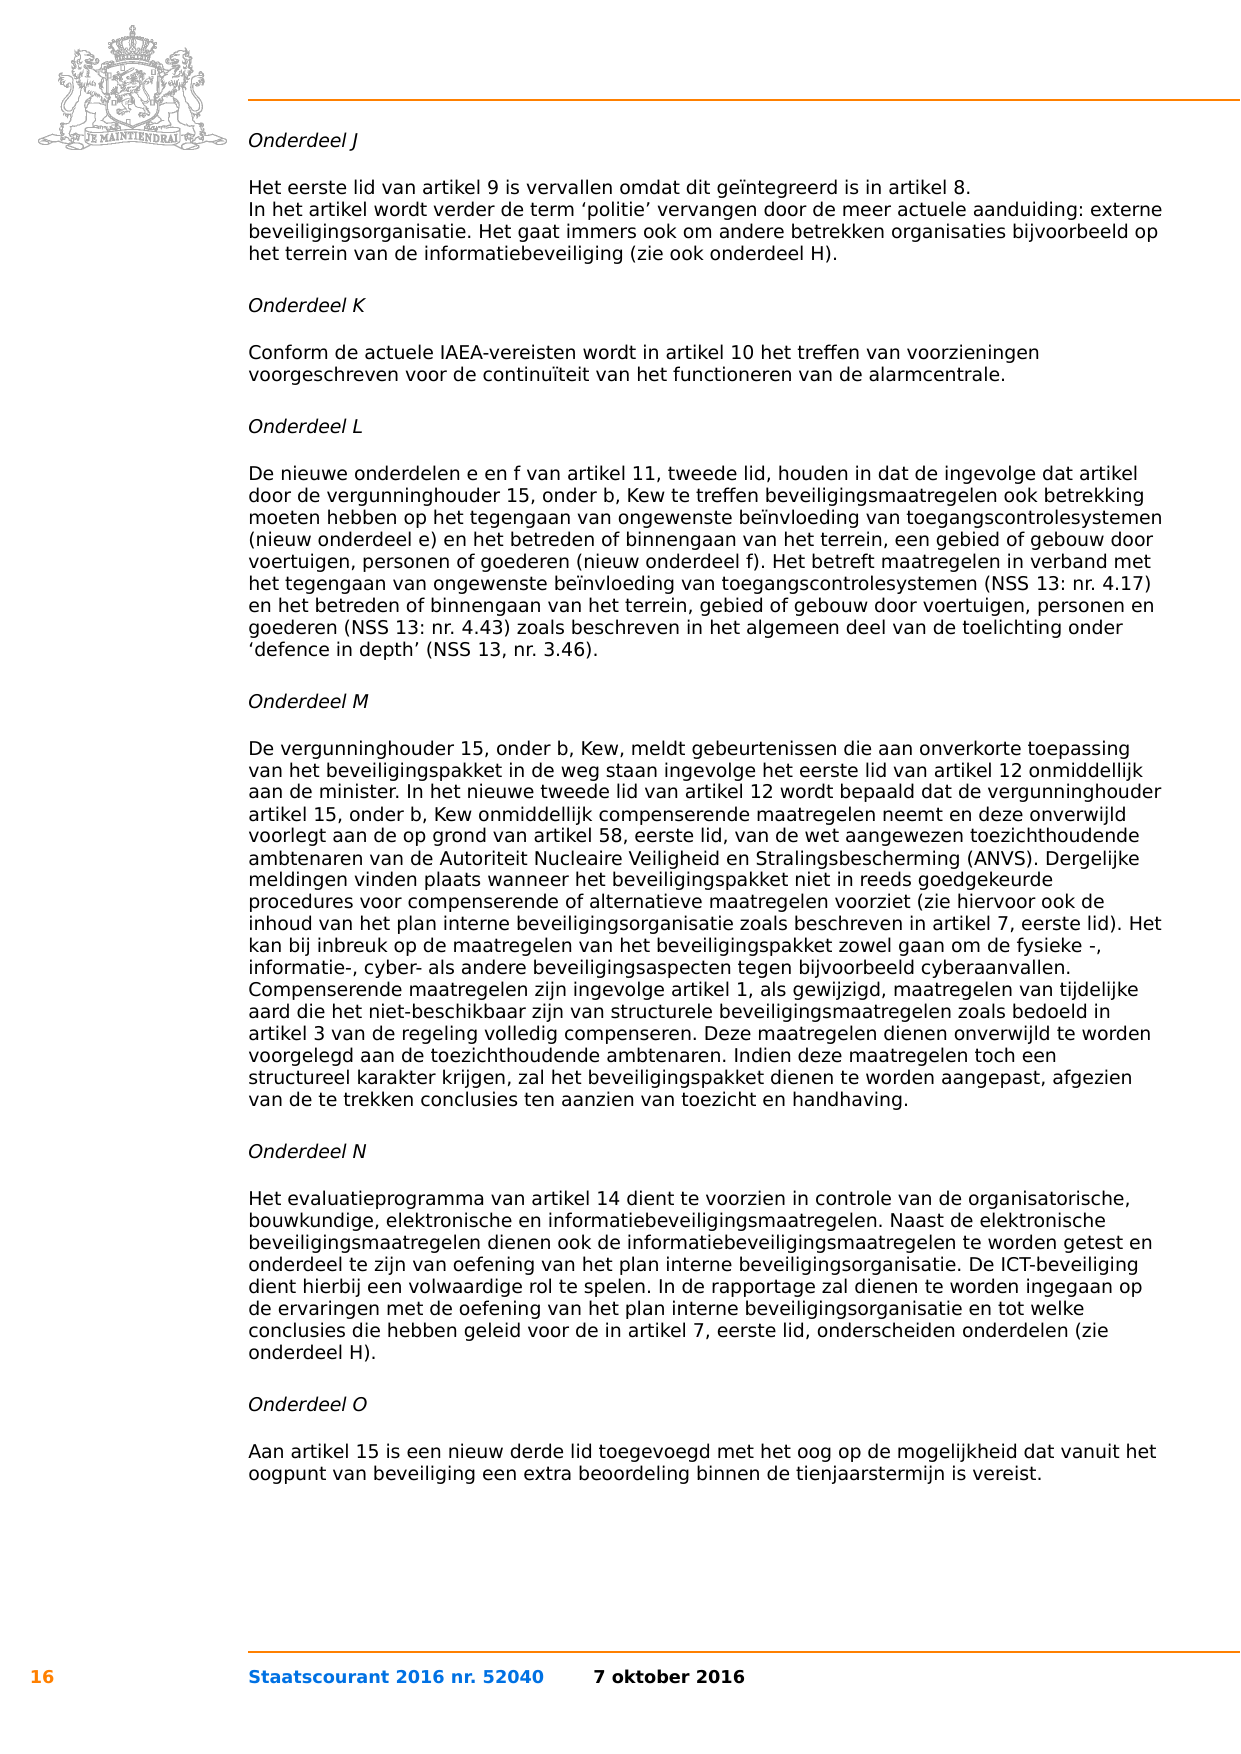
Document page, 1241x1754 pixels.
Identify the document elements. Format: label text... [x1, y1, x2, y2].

subtitle Onderdeel N [248, 1141, 1163, 1163]
subtitle Onderdeel M [248, 691, 1163, 712]
subtitle Onderdeel J [248, 130, 1163, 152]
text De vergunninghouder 15, onder b, Kew, meldt gebeurtenissen die aan onverkorte toepassing van het beveiligingspakket in de weg staan ingevolge het eerste lid van artikel 12 onmiddellijk aan de minister. In het nieuwe tweede lid van artikel 12 wordt bepaald dat de vergunninghouder artikel 15, onder b, Kew onmiddellijk compenserende maatregelen neemt en deze onverwijld voorlegt aan de op grond van artikel 58, eerste lid, van de wet aangewezen toezichthoudende ambtenaren van de Autoriteit Nucleaire Veiligheid en Stralingsbescherming (ANVS). Dergelijke meldingen vinden plaats wanneer het beveiligingspakket niet in reeds goedgekeurde procedures voor compenserende of alternatieve maatregelen voorziet (zie hiervoor ook de inhoud van het plan interne beveiligingsorganisatie zoals beschreven in artikel 7, eerste lid). Het kan bij inbreuk op de maatregelen van het beveiligingspakket zowel gaan om de fysieke -, informatie-, cyber- als andere beveiligingsaspecten tegen bijvoorbeeld cyberaanvallen. Compenserende maatregelen zijn ingevolge artikel 1, als gewijzigd, maatregelen van tijdelijke aard die het niet-beschikbaar zijn van structurele beveiligingsmaatregelen zoals bedoeld in artikel 3 van de regeling volledig compenseren. Deze maatregelen dienen onverwijld te worden voorgelegd aan de toezichthoudende ambtenaren. Indien deze maatregelen toch een structureel karakter krijgen, zal het beveiligingspakket dienen te worden aangepast, afgezien van de te trekken conclusies ten aanzien van toezicht en handhaving. [248, 737, 1163, 1111]
text Aan artikel 15 is een nieuw derde lid toegevoegd met het oog op de mogelijkheid dat vanuit het oogpunt van beveiliging een extra beoordeling binnen de tienjaarstermijn is vereist. [248, 1441, 1163, 1485]
text Conform de actuele IAEA-vereisten wordt in artikel 10 het treffen van voorzieningen voorgeschreven voor de continuïteit van het functioneren van de alarmcentrale. [248, 342, 1163, 386]
text De nieuwe onderdelen e en f van artikel 11, tweede lid, houden in dat de ingevolge dat artikel door de vergunninghouder 15, onder b, Kew te treffen beveiligingsmaatregelen ook betrekking moeten hebben op het tegengaan van ongewenste beïnvloeding van toegangscontrolesystemen (nieuw onderdeel e) en het betreden of binnengaan van het terrein, een gebied of gebouw door voertuigen, personen of goederen (nieuw onderdeel f). Het betreft maatregelen in verband met het tegengaan van ongewenste beïnvloeding van toegangscontrolesystemen (NSS 13: nr. 4.17) en het betreden of binnengaan van het terrein, gebied of gebouw door voertuigen, personen en goederen (NSS 13: nr. 4.43) zoals beschreven in het algemeen deel van de toelichting onder ‘defence in depth’ (NSS 13, nr. 3.46). [248, 463, 1163, 661]
text Het eerste lid van artikel 9 is vervallen omdat dit geïntegreerd is in artikel 8. [248, 177, 1163, 199]
subtitle Onderdeel L [248, 416, 1163, 438]
subtitle Onderdeel O [248, 1394, 1163, 1416]
text In het artikel wordt verder de term ‘politie’ vervangen door de meer actuele aanduiding: externe beveiligingsorganisatie. Het gaat immers ook om andere betrekken organisaties bijvoorbeeld op het terrein van de informatiebeveiliging (zie ook onderdeel H). [248, 199, 1163, 265]
subtitle Onderdeel K [248, 295, 1163, 317]
text Het evaluatieprogramma van artikel 14 dient te voorzien in controle van de organisatorische, bouwkundige, elektronische en informatiebeveiligingsmaatregelen. Naast de elektronische beveiligingsmaatregelen dienen ook de informatiebeveiligingsmaatregelen te worden getest en onderdeel te zijn van oefening van het plan interne beveiligingsorganisatie. De ICT-beveiliging dient hierbij een volwaardige rol te spelen. In de rapportage zal dienen te worden ingegaan op de ervaringen met de oefening van het plan interne beveiligingsorganisatie en tot welke conclusies die hebben geleid voor de in artikel 7, eerste lid, onderscheiden onderdelen (zie onderdeel H). [248, 1188, 1163, 1364]
picture [38, 25, 227, 150]
